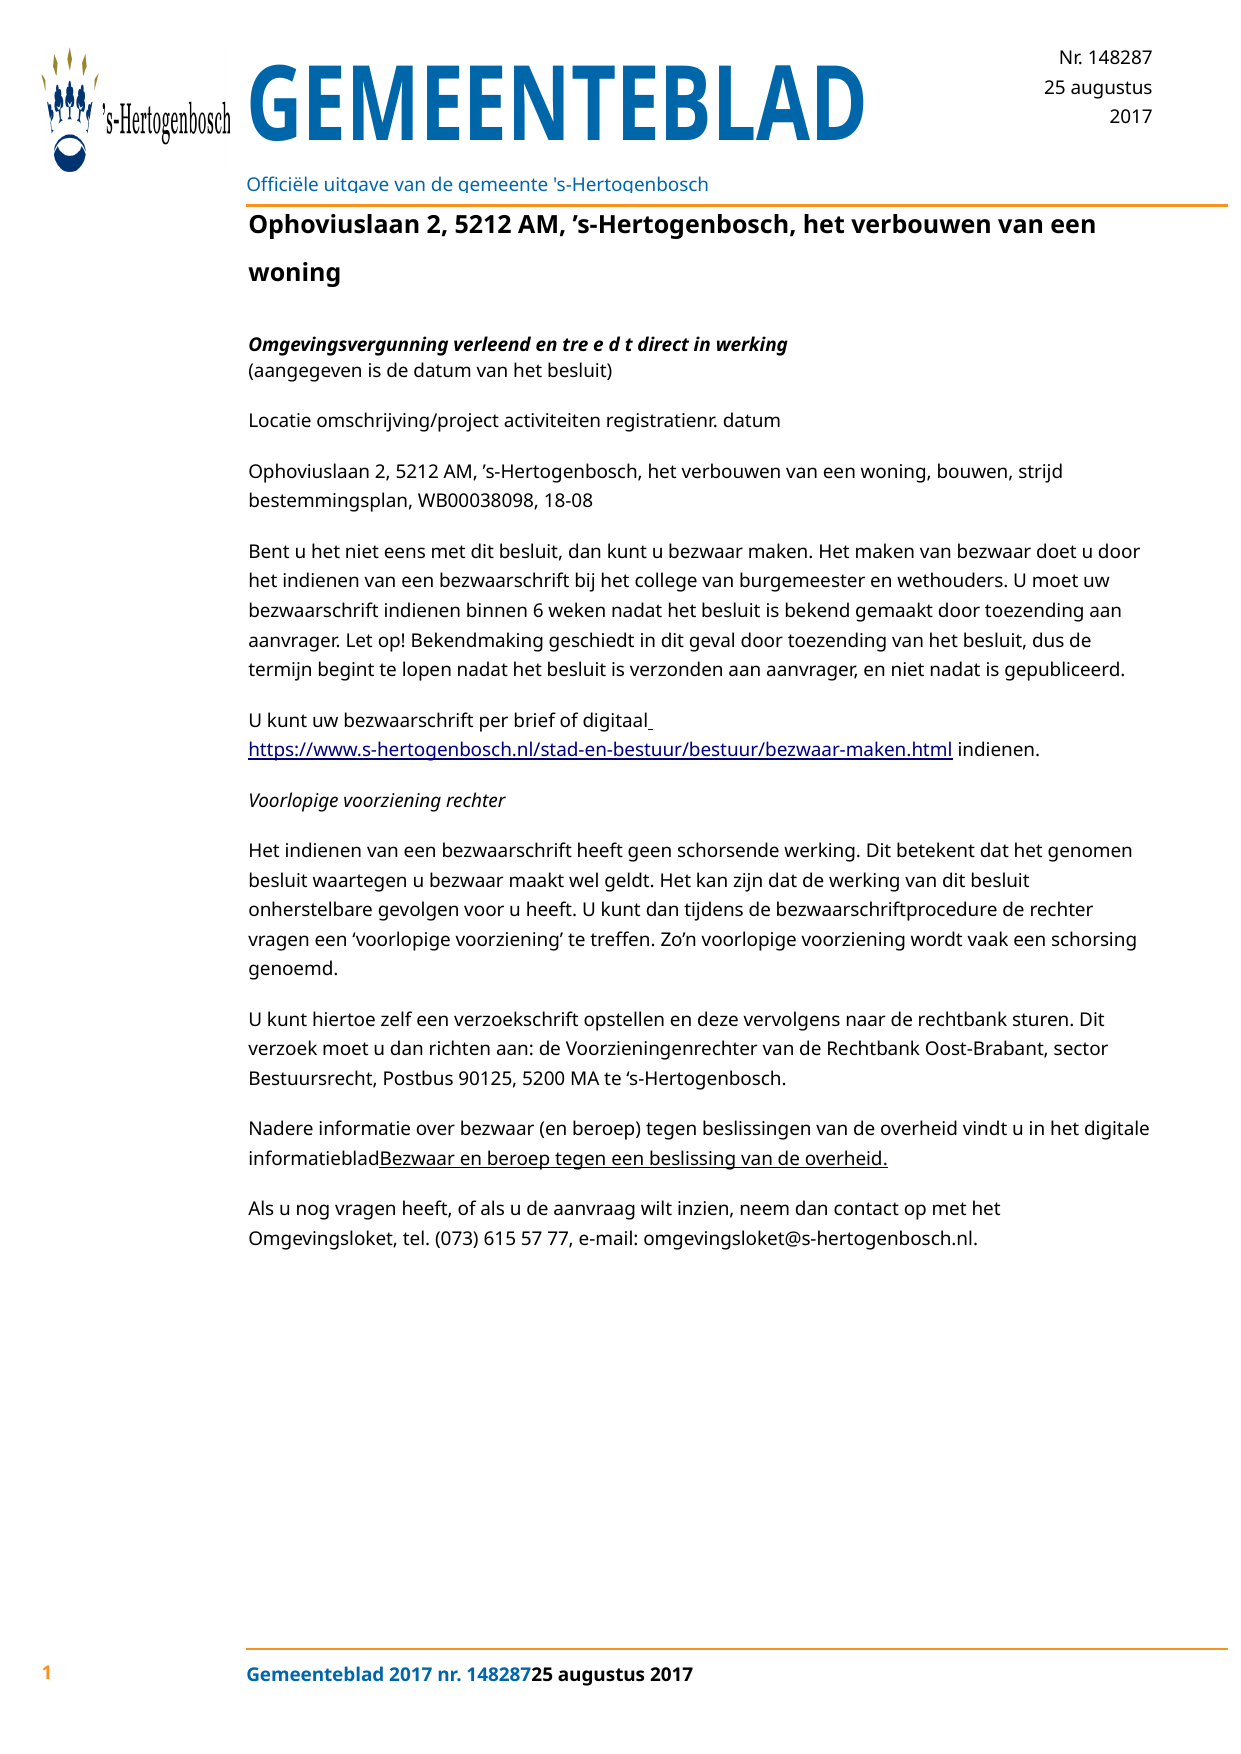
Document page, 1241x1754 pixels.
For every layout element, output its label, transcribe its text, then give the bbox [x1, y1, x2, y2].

text U kunt uw bezwaarschrift per brief of digitaal https://www.s-hertogenbosch.nl/stad-en-bestuur/bestuur/bezwaar-maken.html indienen. [248, 707, 1152, 762]
text Voorlopige voorziening rechter [248, 787, 1152, 812]
text Ophoviuslaan 2, 5212 AM, ’s-Hertogenbosch, het verbouwen van een woning, bouwen, strijd bestemmingsplan, WB00038098, 18-08 [248, 458, 1152, 513]
text Het indienen van een bezwaarschrift heeft geen schorsende werking. Dit betekent dat het genomen besluit waartegen u bezwaar maakt wel geldt. Het kan zijn dat de werking van dit besluit onherstelbare gevolgen voor u heeft. U kunt dan tijdens de bezwaarschriftprocedure de rechter vragen een ‘voorlopige voorziening’ te treffen. Zo’n voorlopige voorziening wordt vaak een schorsing genoemd. [248, 837, 1152, 981]
text Nadere informatie over bezwaar (en beroep) tegen beslissingen van de overheid vindt u in het digitale informatiebladBezwaar en beroep tegen een beslissing van de overheid. [248, 1116, 1152, 1171]
text Bent u het niet eens met dit besluit, dan kunt u bezwaar maken. Het maken van bezwaar doet u door het indienen van een bezwaarschrift bij het college van burgemeester en wethouders. U moet uw bezwaarschrift indienen binnen 6 weken nadat het besluit is bekend gemaakt door toezending aan aanvrager. Let op! Bekendmaking geschiedt in dit geval door toezending van het besluit, dus de termijn begint te lopen nadat het besluit is verzonden aan aanvrager, en niet nadat is gepubliceerd. [248, 538, 1152, 682]
text Locatie omschrijving/project activiteiten registratienr. datum [248, 408, 1152, 433]
text Als u nog vragen heeft, of als u de aanvraag wilt inzien, neem dan contact op met het Omgevingsloket, tel. (073) 615 57 77, e-mail: omgevingsloket@s-hertogenbosch.nl. [248, 1196, 1152, 1251]
text Ophoviuslaan 2, 5212 AM, ’s-Hertogenbosch, het verbouwen van een woning [248, 207, 1152, 288]
text Omgevingsvergunning verleend en tre e d t direct in werking [248, 331, 1152, 357]
text (aangegeven is de datum van het besluit) [248, 357, 1152, 383]
picture [41, 47, 231, 172]
text U kunt hiertoe zelf een verzoekschrift opstellen en deze vervolgens naar de rechtbank sturen. Dit verzoek moet u dan richten aan: de Voorzieningenrechter van de Rechtbank Oost-Brabant, sector Bestuursrecht, Postbus 90125, 5200 MA te ‘s-Hertogenbosch. [248, 1006, 1152, 1091]
